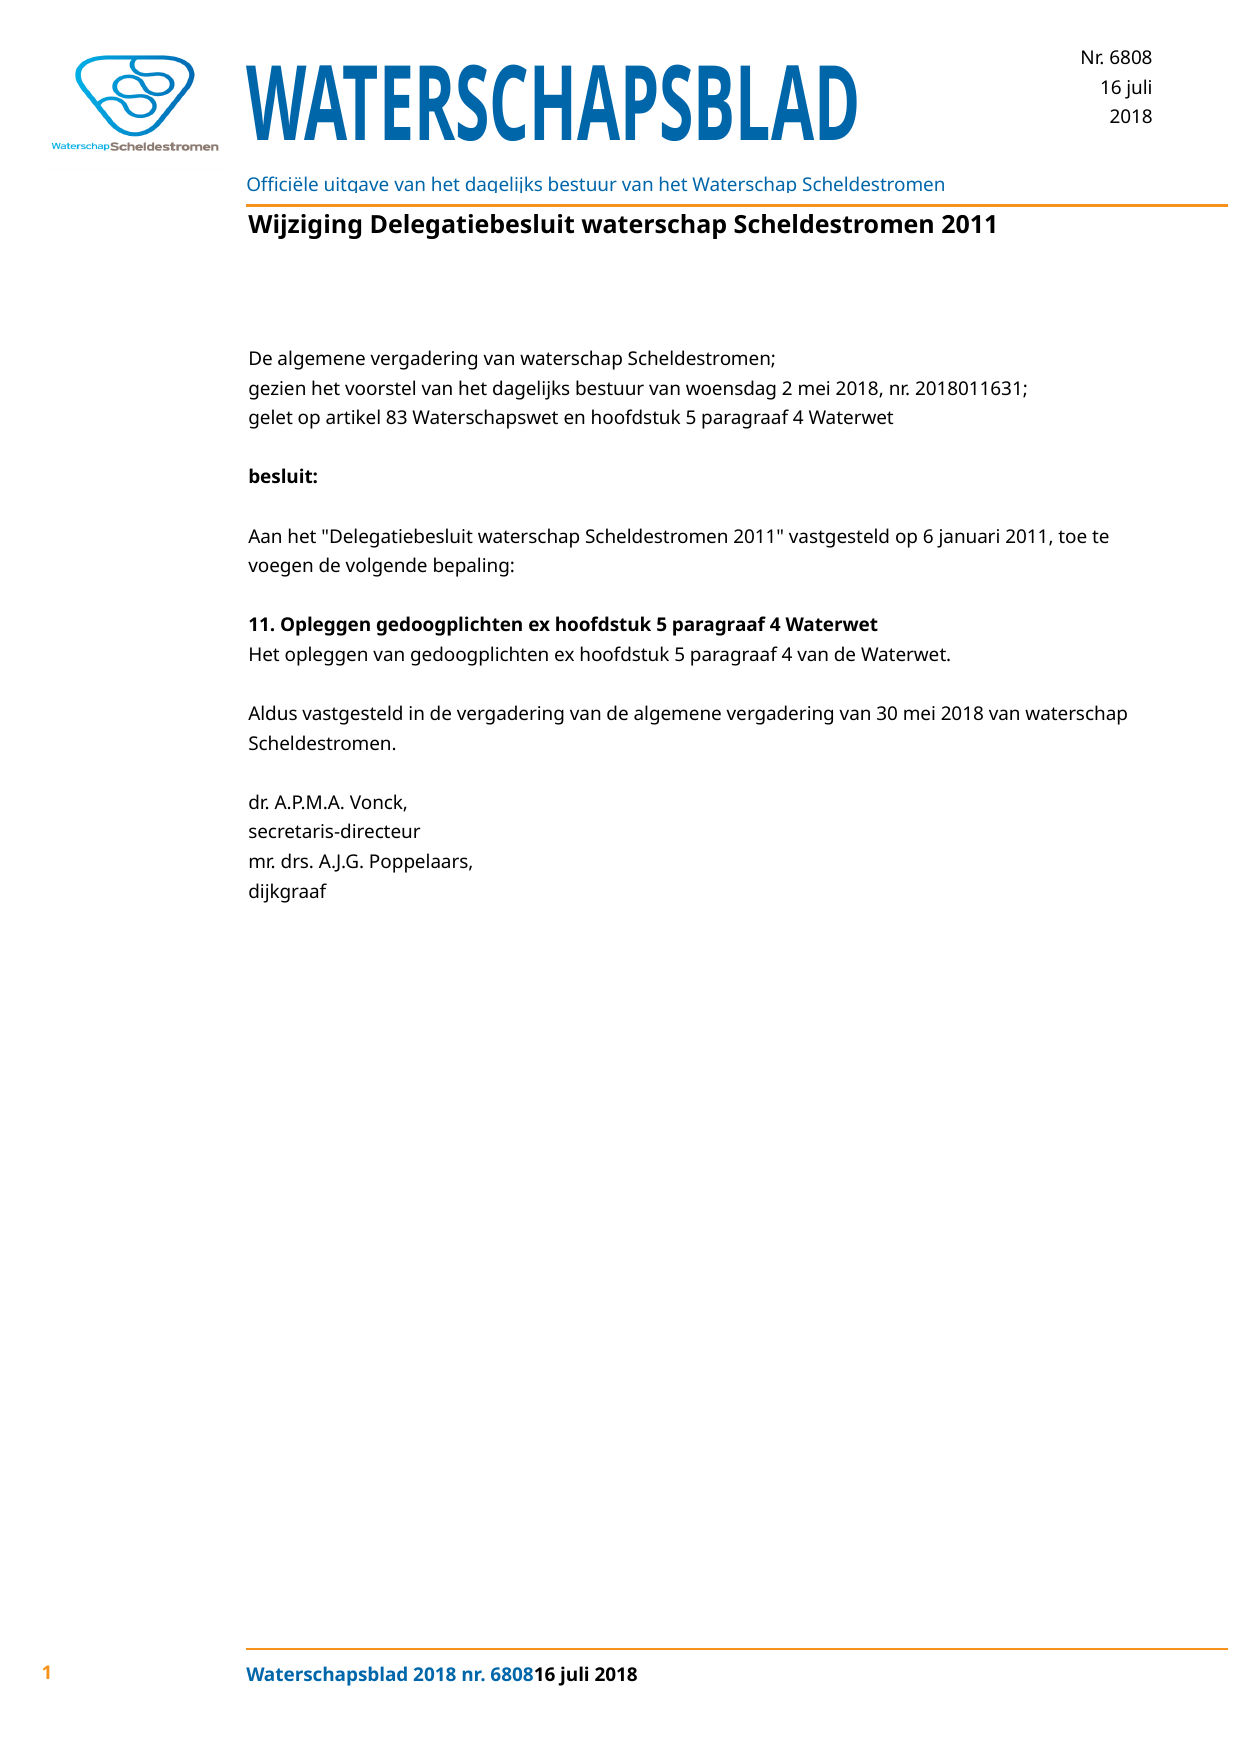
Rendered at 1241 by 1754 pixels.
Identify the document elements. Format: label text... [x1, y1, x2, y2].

text gelet op artikel 83 Waterschapswet en hoofdstuk 5 paragraaf 4 Waterwet [248, 404, 1152, 430]
text Wijziging Delegatiebesluit waterschap Scheldestromen 2011 [248, 207, 1152, 241]
text Aldus vastgesteld in de vergadering van de algemene vergadering van 30 mei 2018 van waterschap Scheldestromen. [248, 700, 1152, 756]
text 11. Opleggen gedoogplichten ex hoofdstuk 5 paragraaf 4 Waterwet [248, 612, 1152, 637]
text Het opleggen van gedoogplichten ex hoofdstuk 5 paragraaf 4 van de Waterwet. [248, 641, 1152, 667]
text gezien het voorstel van het dagelijks bestuur van woensdag 2 mei 2018, nr. 2018011631; [248, 375, 1152, 401]
picture [41, 47, 231, 172]
text Aan het "Delegatiebesluit waterschap Scheldestromen 2011" vastgesteld op 6 januari 2011, toe te voegen de volgende bepaling: [248, 523, 1152, 578]
text De algemene vergadering van waterschap Scheldestromen; [248, 345, 1152, 371]
text secretaris-directeur [248, 819, 1152, 844]
text mr. drs. A.J.G. Poppelaars, [248, 848, 1152, 874]
text besluit: [248, 464, 1152, 489]
text dr. A.P.M.A. Vonck, [248, 789, 1152, 815]
text dijkgraaf [248, 878, 1152, 903]
